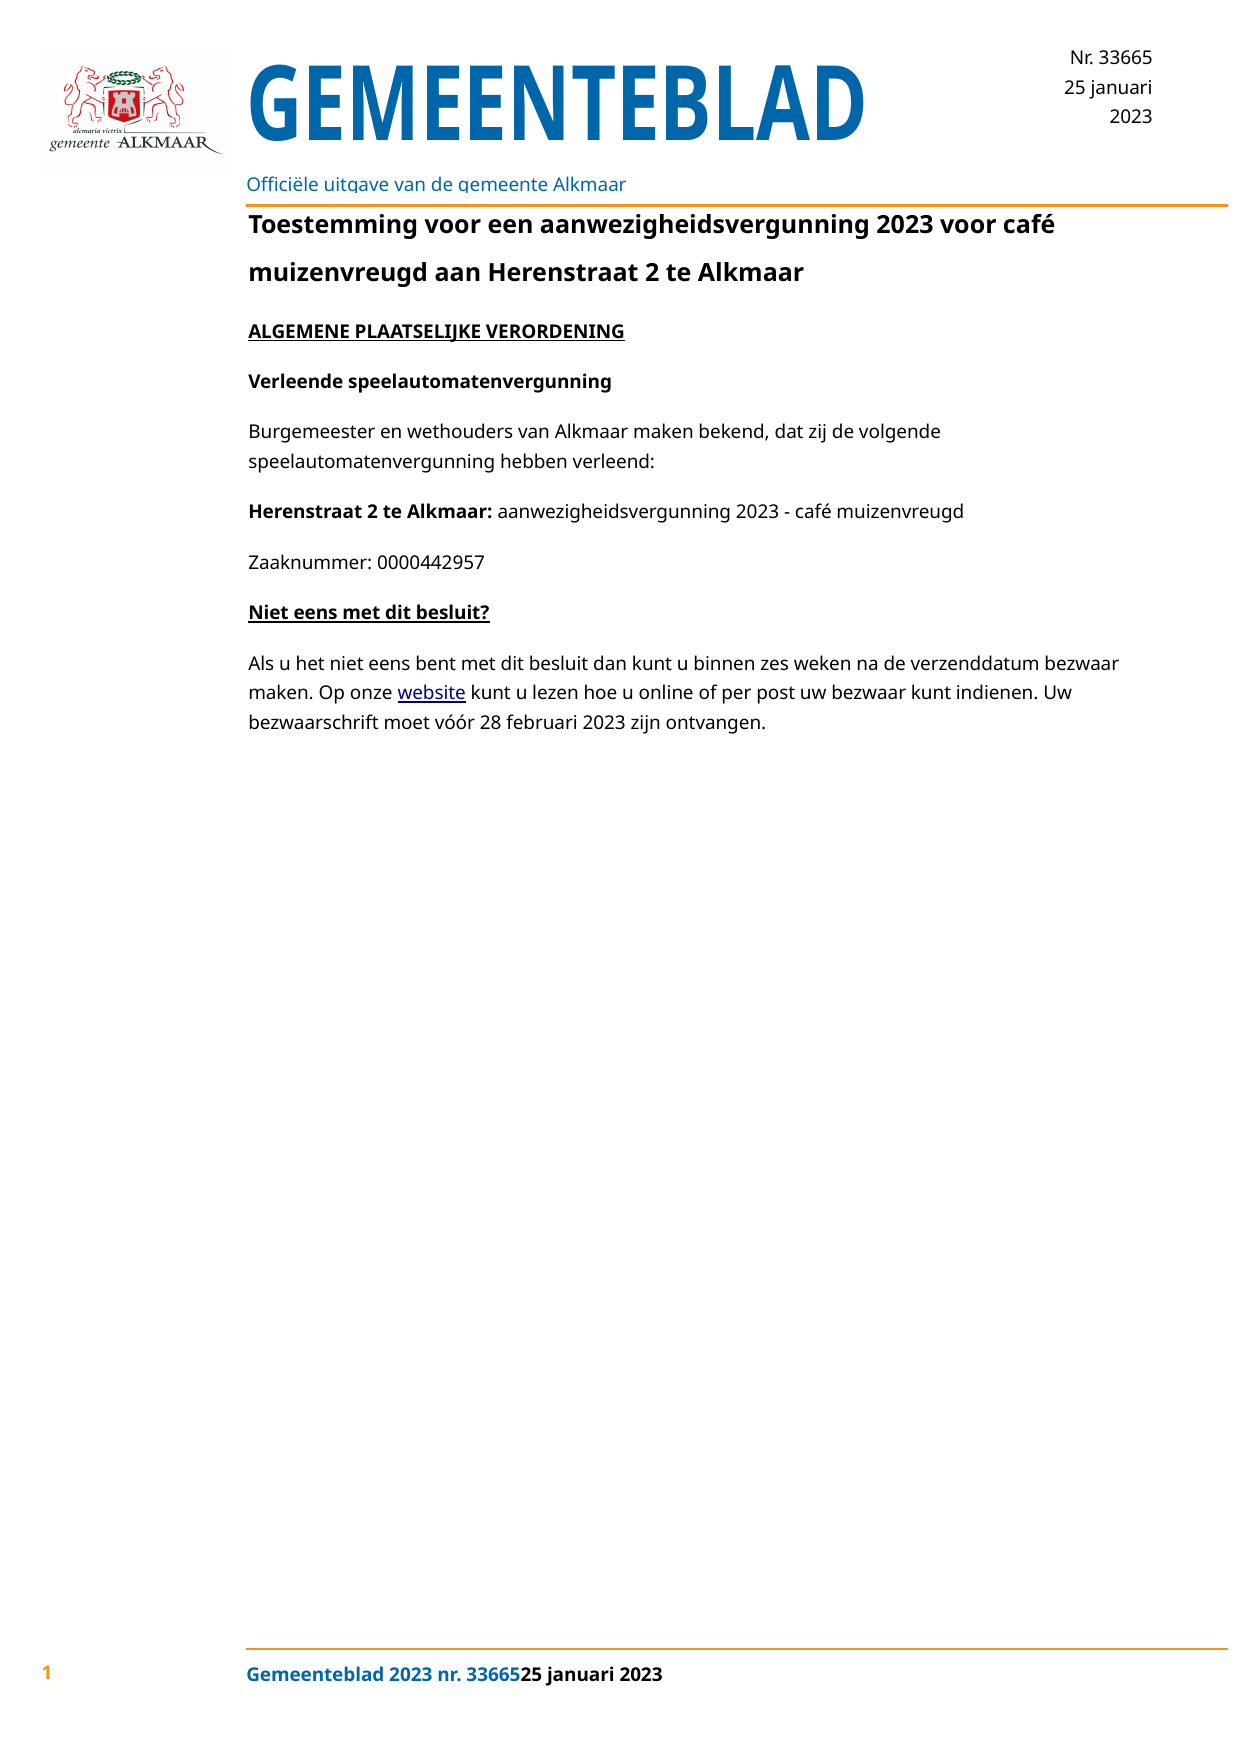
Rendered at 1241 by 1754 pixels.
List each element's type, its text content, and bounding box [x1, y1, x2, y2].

text Herenstraat 2 te Alkmaar: aanwezigheidsvergunning 2023 - café muizenvreugd [248, 499, 1152, 524]
text Toestemming voor een aanwezigheidsvergunning 2023 voor café muizenvreugd aan Herenstraat 2 te Alkmaar [248, 207, 1152, 288]
text Burgemeester en wethouders van Alkmaar maken bekend, dat zij de volgende speelautomatenvergunning hebben verleend: [248, 419, 1152, 474]
text Als u het niet eens bent met dit besluit dan kunt u binnen zes weken na de verzenddatum bezwaar maken. Op onze website kunt u lezen hoe u online of per post uw bezwaar kunt indienen. Uw bezwaarschrift moet vóór 28 februari 2023 zijn ontvangen. [248, 650, 1152, 735]
text Niet eens met dit besluit? [248, 599, 1152, 625]
picture [41, 47, 231, 172]
text Verleende speelautomatenvergunning [248, 368, 1152, 394]
text ALGEMENE PLAATSELIJKE VERORDENING [248, 318, 1152, 344]
text Zaaknummer: 0000442957 [248, 549, 1152, 575]
